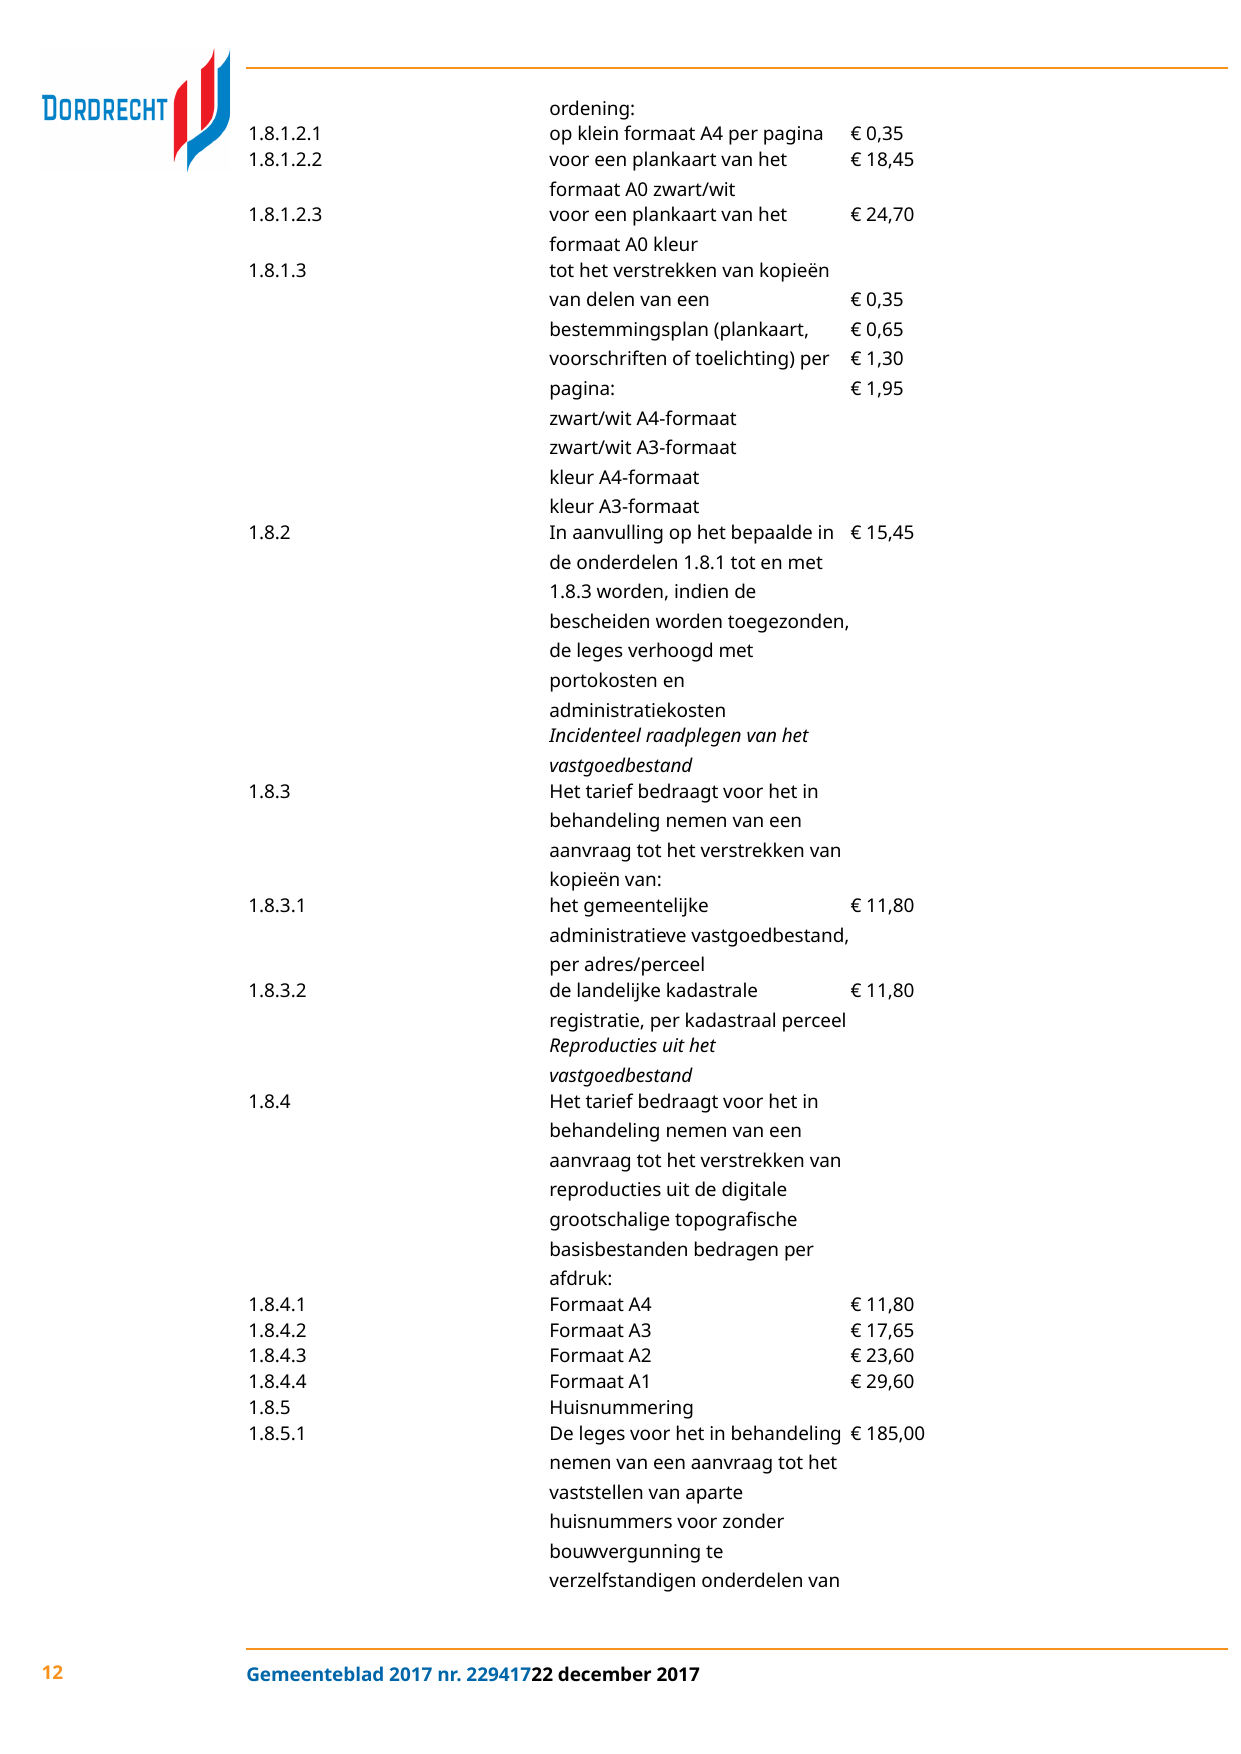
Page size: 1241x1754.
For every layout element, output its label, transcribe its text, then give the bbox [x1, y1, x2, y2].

table_cell € 18,45 [850, 146, 1152, 202]
table_cell voor een plankaart van het formaat A0 kleur [549, 202, 850, 257]
table_cell 1.8.5 [248, 1394, 549, 1420]
table_cell 1.8.4.1 [248, 1291, 549, 1317]
table_cell Huisnummering [549, 1394, 850, 1420]
table_cell In aanvulling op het bepaalde in de onderdelen 1.8.1 tot en met 1.8.3 worden, indien de bescheiden worden toegezonden, de leges verhoogd met portokosten en administratiekosten [549, 519, 850, 722]
table_cell 1.8.1.3 [248, 257, 549, 519]
table_cell 1.8.3 [248, 778, 549, 892]
table_cell Reproducties uit het vastgoedbestand [549, 1033, 850, 1088]
table_cell € 29,60 [850, 1368, 1152, 1394]
table_cell Het tarief bedraagt voor het in behandeling nemen van een aanvraag tot het verstrekken van kopieën van: [549, 778, 850, 892]
table_cell € 0,35 € 0,65 € 1,30 € 1,95 [850, 257, 1152, 519]
table_cell [850, 778, 1152, 892]
table_cell 1.8.4 [248, 1088, 549, 1291]
table_cell 1.8.5.1 [248, 1420, 549, 1593]
table_cell Formaat A2 [549, 1343, 850, 1368]
table_cell 1.8.1.2.1 [248, 121, 549, 146]
table_cell 1.8.1.2.2 [248, 146, 549, 202]
table_cell € 15,45 [850, 519, 1152, 722]
table_cell 1.8.4.3 [248, 1343, 549, 1368]
table_cell € 23,60 [850, 1343, 1152, 1368]
table_cell € 185,00 [850, 1420, 1152, 1593]
table_cell [850, 1033, 1152, 1088]
table_cell 1.8.3.2 [248, 977, 549, 1032]
table_cell 1.8.4.4 [248, 1368, 549, 1394]
table_cell Formaat A1 [549, 1368, 850, 1394]
table_cell [248, 1033, 549, 1088]
table_cell [850, 723, 1152, 778]
table_cell De leges voor het in behandeling nemen van een aanvraag tot het vaststellen van aparte huisnummers voor zonder bouwvergunning te verzelfstandigen onderdelen van [549, 1420, 850, 1593]
table_cell voor een plankaart van het formaat A0 zwart/wit [549, 146, 850, 202]
picture [41, 47, 231, 172]
table_cell 1.8.3.1 [248, 892, 549, 977]
table_cell € 11,80 [850, 977, 1152, 1032]
table_cell de landelijke kadastrale registratie, per kadastraal perceel [549, 977, 850, 1032]
table_cell ordening: [549, 95, 850, 121]
table_cell Formaat A3 [549, 1317, 850, 1342]
table_cell [850, 1394, 1152, 1420]
table_cell € 17,65 [850, 1317, 1152, 1342]
table_cell 1.8.4.2 [248, 1317, 549, 1342]
table_cell tot het verstrekken van kopieën van delen van een bestemmingsplan (plankaart, voorschriften of toelichting) per pagina: zwart/wit A4-formaat zwart/wit A3-formaat kleur A4-formaat kleur A3-formaat [549, 257, 850, 519]
table_cell op klein formaat A4 per pagina [549, 121, 850, 146]
table_cell Het tarief bedraagt voor het in behandeling nemen van een aanvraag tot het verstrekken van reproducties uit de digitale grootschalige topografische basisbestanden bedragen per afdruk: [549, 1088, 850, 1291]
table_cell € 11,80 [850, 892, 1152, 977]
table_cell € 24,70 [850, 202, 1152, 257]
table_cell [248, 95, 549, 121]
table_cell € 0,35 [850, 121, 1152, 146]
table_cell [850, 95, 1152, 121]
table_cell 1.8.1.2.3 [248, 202, 549, 257]
table_cell Incidenteel raadplegen van het vastgoedbestand [549, 723, 850, 778]
table_cell [850, 1088, 1152, 1291]
table_cell € 11,80 [850, 1291, 1152, 1317]
table_cell [248, 723, 549, 778]
table_cell het gemeentelijke administratieve vastgoedbestand, per adres/perceel [549, 892, 850, 977]
table_cell 1.8.2 [248, 519, 549, 722]
table_cell Formaat A4 [549, 1291, 850, 1317]
